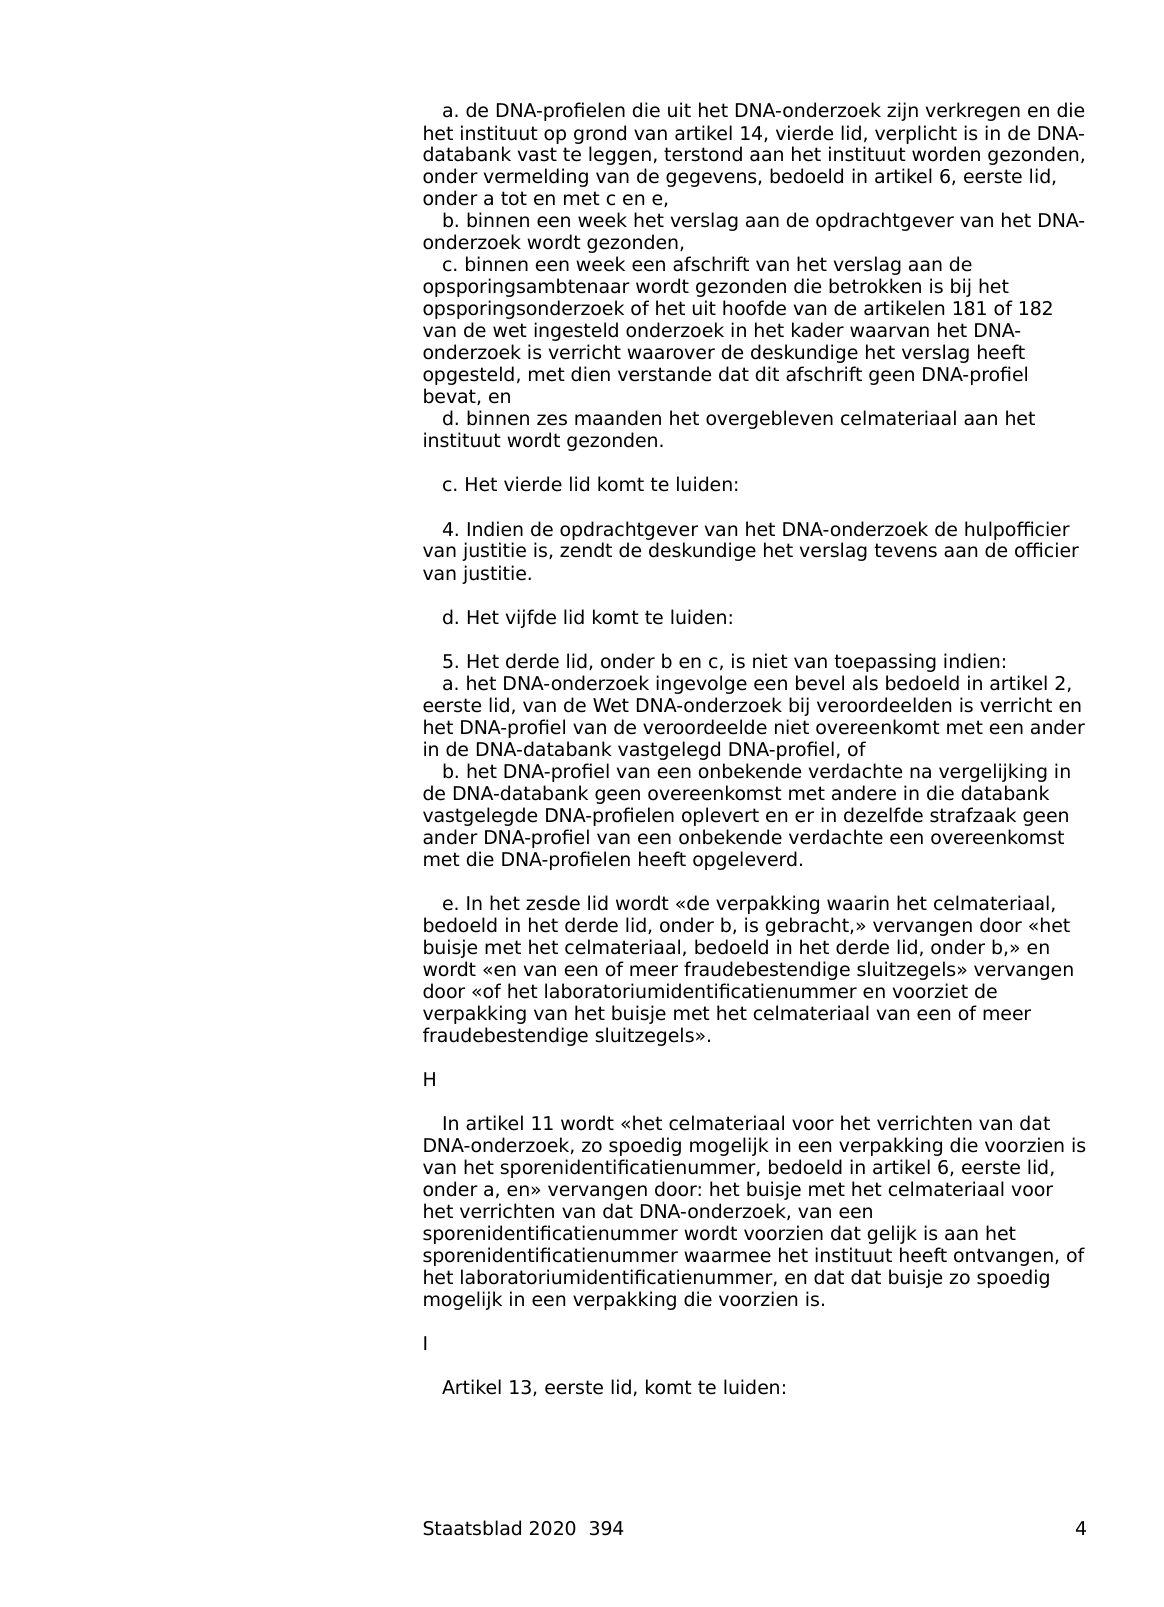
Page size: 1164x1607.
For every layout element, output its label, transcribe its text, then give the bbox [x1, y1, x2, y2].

text d. Het vijfde lid komt te luiden: [422, 607, 1087, 628]
text b. binnen een week het verslag aan de opdrachtgever van het DNA-onderzoek wordt gezonden, [422, 210, 1087, 254]
text 5. Het derde lid, onder b en c, is niet van toepassing indien: [422, 651, 1087, 673]
text e. In het zesde lid wordt «de verpakking waarin het celmateriaal, bedoeld in het derde lid, onder b, is gebracht,» vervangen door «het buisje met het celmateriaal, bedoeld in het derde lid, onder b,» en wordt «en van een of meer fraudebestendige sluitzegels» vervangen door «of het laboratoriumidentificatienummer en voorziet de verpakking van het buisje met het celmateriaal van een of meer fraudebestendige sluitzegels». [422, 893, 1087, 1047]
text 4. Indien de opdrachtgever van het DNA-onderzoek de hulpofficier van justitie is, zendt de deskundige het verslag tevens aan de officier van justitie. [422, 518, 1087, 584]
text a. het DNA-onderzoek ingevolge een bevel als bedoeld in artikel 2, eerste lid, van de Wet DNA-onderzoek bij veroordeelden is verricht en het DNA-profiel van de veroordeelde niet overeenkomt met een ander in de DNA-databank vastgelegd DNA-profiel, of [422, 673, 1087, 761]
text d. binnen zes maanden het overgebleven celmateriaal aan het instituut wordt gezonden. [422, 408, 1087, 452]
text In artikel 11 wordt «het celmateriaal voor het verrichten van dat DNA-onderzoek, zo spoedig mogelijk in een verpakking die voorzien is van het sporenidentificatienummer, bedoeld in artikel 6, eerste lid, onder a, en» vervangen door: het buisje met het celmateriaal voor het verrichten van dat DNA-onderzoek, van een sporenidentificatienummer wordt voorzien dat gelijk is aan het sporenidentificatienummer waarmee het instituut heeft ontvangen, of het laboratoriumidentificatienummer, en dat dat buisje zo spoedig mogelijk in een verpakking die voorzien is. [422, 1113, 1087, 1311]
text c. Het vierde lid komt te luiden: [422, 474, 1087, 496]
text H [422, 1069, 1087, 1091]
text b. het DNA-profiel van een onbekende verdachte na vergelijking in de DNA-databank geen overeenkomst met andere in die databank vastgelegde DNA-profielen oplevert en er in dezelfde strafzaak geen ander DNA-profiel van een onbekende verdachte een overeenkomst met die DNA-profielen heeft opgeleverd. [422, 761, 1087, 871]
text c. binnen een week een afschrift van het verslag aan de opsporingsambtenaar wordt gezonden die betrokken is bij het opsporingsonderzoek of het uit hoofde van de artikelen 181 of 182 van de wet ingesteld onderzoek in het kader waarvan het DNA-onderzoek is verricht waarover de deskundige het verslag heeft opgesteld, met dien verstande dat dit afschrift geen DNA-profiel bevat, en [422, 254, 1087, 408]
text I [422, 1333, 1087, 1355]
text a. de DNA-profielen die uit het DNA-onderzoek zijn verkregen en die het instituut op grond van artikel 14, vierde lid, verplicht is in de DNA-databank vast te leggen, terstond aan het instituut worden gezonden, onder vermelding van de gegevens, bedoeld in artikel 6, eerste lid, onder a tot en met c en e, [422, 100, 1087, 210]
text Artikel 13, eerste lid, komt te luiden: [422, 1377, 1087, 1399]
